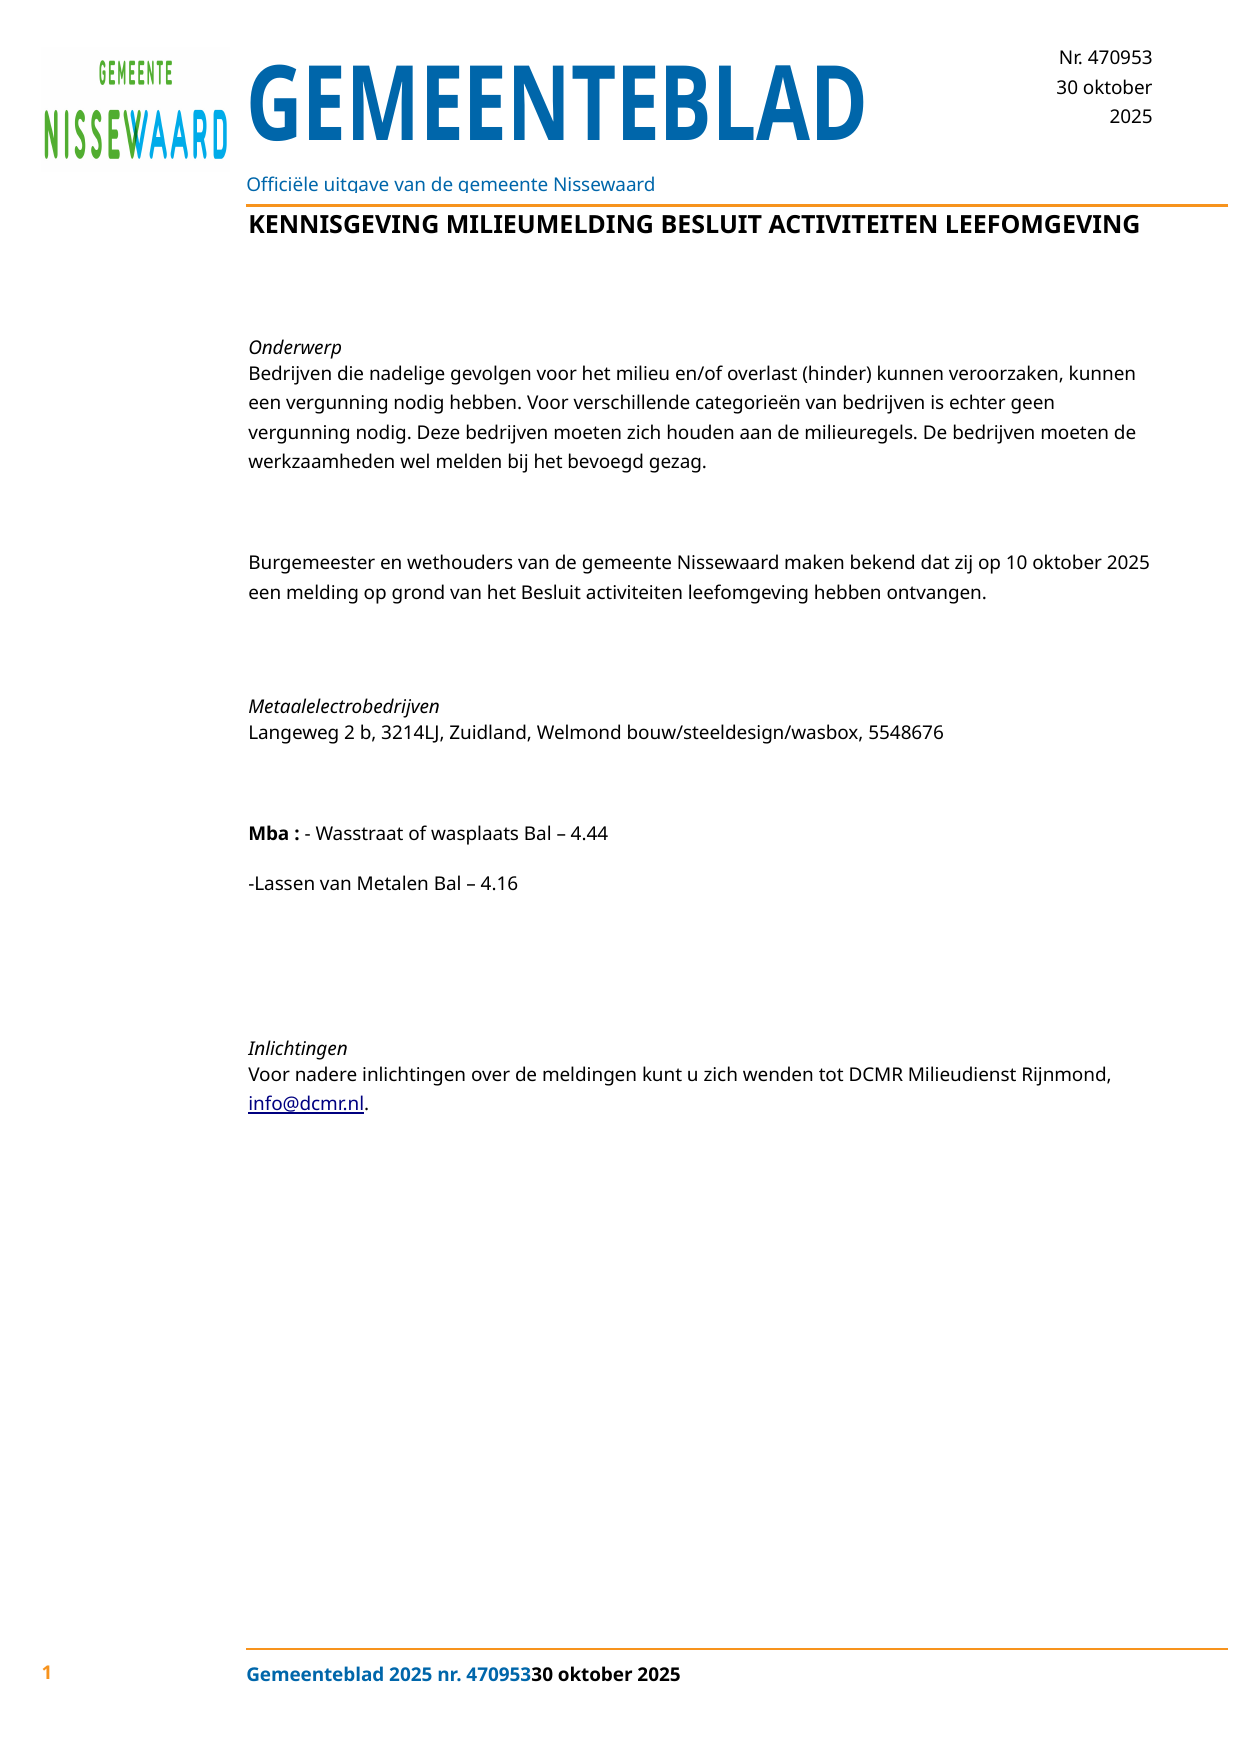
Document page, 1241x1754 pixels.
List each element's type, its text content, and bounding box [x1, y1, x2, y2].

text Onderwerp [248, 334, 1152, 360]
text Bedrijven die nadelige gevolgen voor het milieu en/of overlast (hinder) kunnen veroorzaken, kunnen een vergunning nodig hebben. Voor verschillende categorieën van bedrijven is echter geen vergunning nodig. Deze bedrijven moeten zich houden aan de milieuregels. De bedrijven moeten de werkzaamheden wel melden bij het bevoegd gezag. [248, 360, 1152, 474]
text -Lassen van Metalen Bal – 4.16 [248, 871, 1152, 896]
text KENNISGEVING MILIEUMELDING BESLUIT ACTIVITEITEN LEEFOMGEVING [248, 207, 1152, 241]
text Inlichtingen [248, 1035, 1152, 1061]
text Burgemeester en wethouders van de gemeente Nissewaard maken bekend dat zij op 10 oktober 2025 een melding op grond van het Besluit activiteiten leefomgeving hebben ontvangen. [248, 549, 1152, 605]
text Metaalelectrobedrijven [248, 693, 1152, 719]
picture [41, 47, 231, 172]
text Mba : - Wasstraat of wasplaats Bal – 4.44 [248, 820, 1152, 846]
text Langeweg 2 b, 3214LJ, Zuidland, Welmond bouw/steeldesign/wasbox, 5548676 [248, 719, 1152, 745]
text Voor nadere inlichtingen over de meldingen kunt u zich wenden tot DCMR Milieudienst Rijnmond, info@dcmr.nl. [248, 1061, 1152, 1116]
